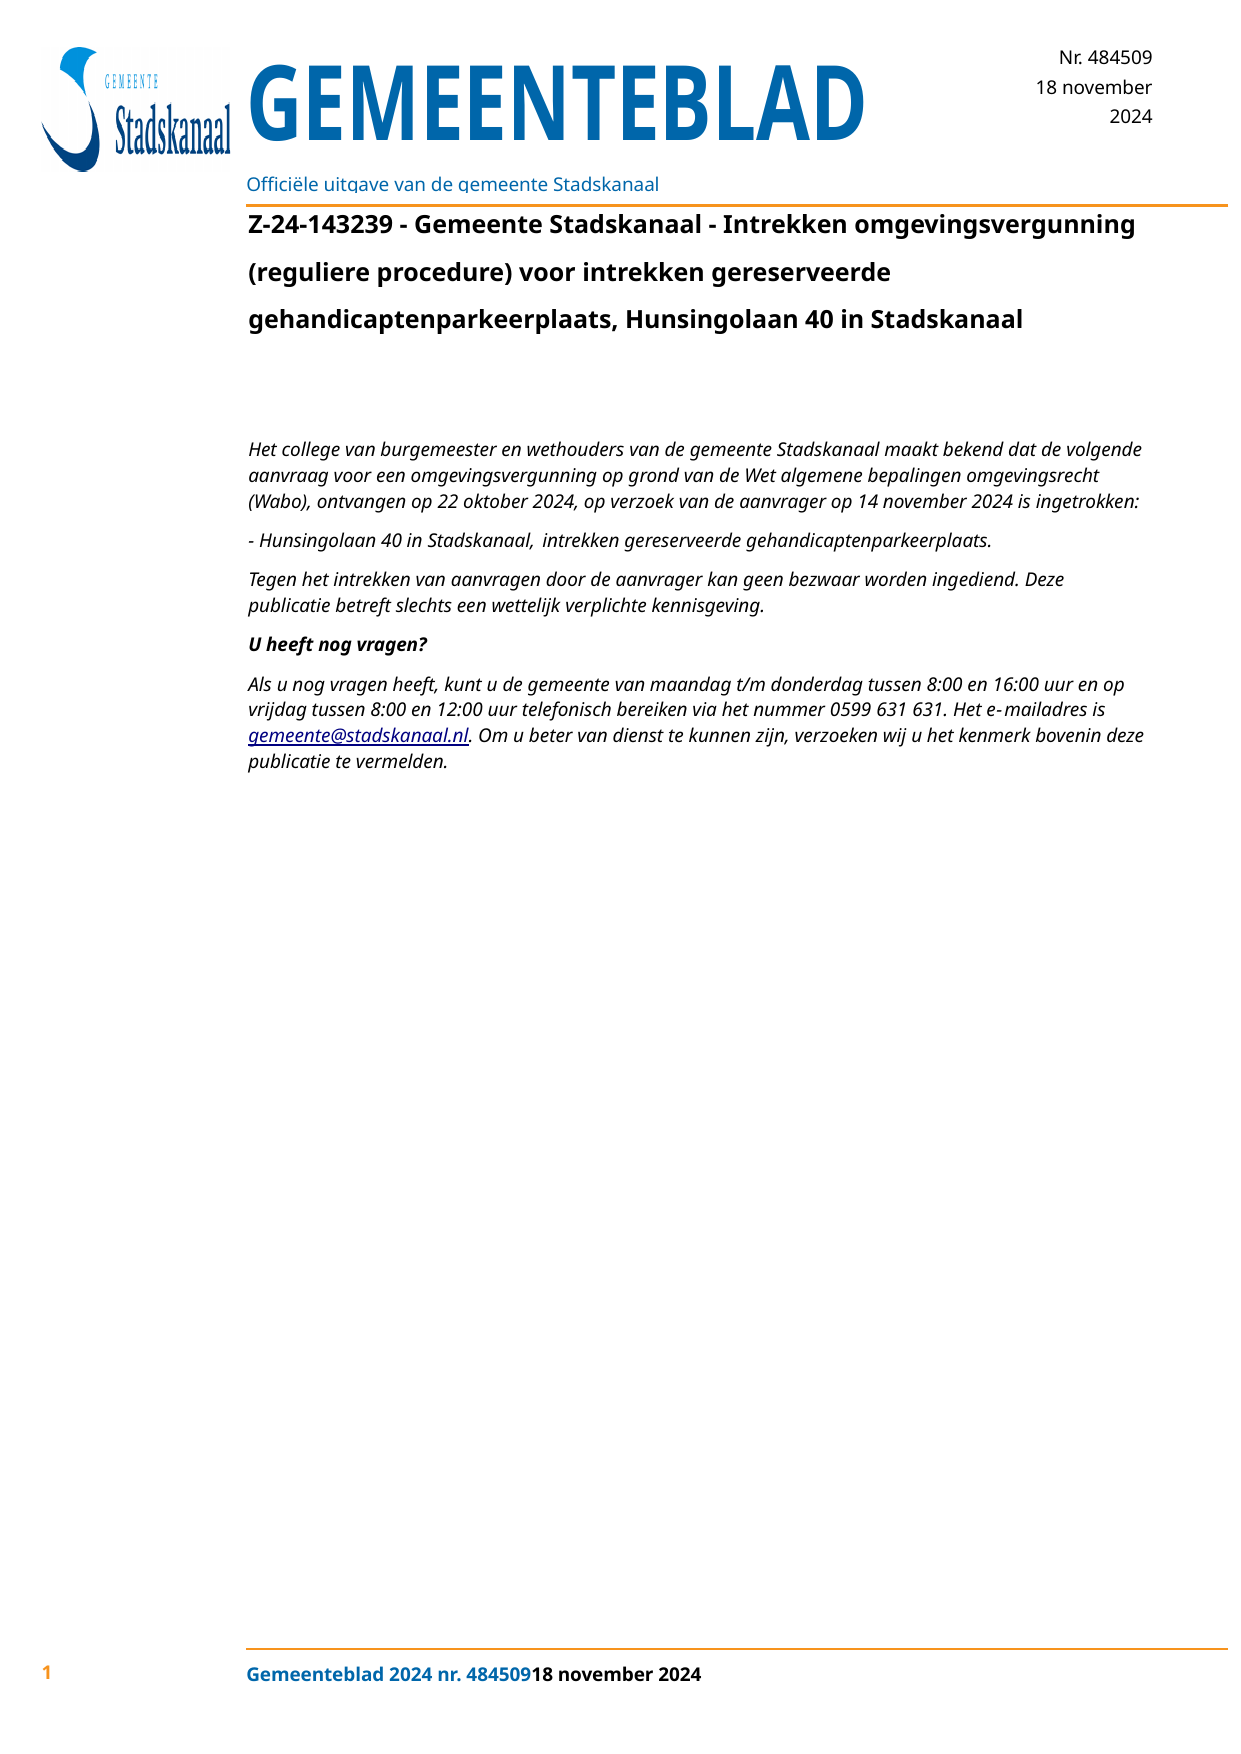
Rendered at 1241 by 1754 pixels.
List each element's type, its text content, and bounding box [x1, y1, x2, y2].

text Tegen het intrekken van aanvragen door de aanvrager kan geen bezwaar worden ingediend. Deze publicatie betreft slechts een wettelijk verplichte kennisgeving. [248, 567, 1152, 618]
text - Hunsingolaan 40 in Stadskanaal, intrekken gereserveerde gehandicaptenparkeerplaats. [248, 527, 1152, 553]
text Het college van burgemeester en wethouders van de gemeente Stadskanaal maakt bekend dat de volgende aanvraag voor een omgevingsvergunning op grond van de Wet algemene bepalingen omgevingsrecht (Wabo), ontvangen op 22 oktober 2024, op verzoek van de aanvrager op 14 november 2024 is ingetrokken: [248, 437, 1152, 514]
picture [41, 47, 231, 172]
text U heeft nog vragen? [248, 632, 1152, 657]
text Z-24-143239 - Gemeente Stadskanaal - Intrekken omgevingsvergunning (reguliere procedure) voor intrekken gereserveerde gehandicaptenparkeerplaats, Hunsingolaan 40 in Stadskanaal [248, 207, 1152, 336]
text Als u nog vragen heeft, kunt u de gemeente van maandag t/m donderdag tussen 8:00 en 16:00 uur en op vrijdag tussen 8:00 en 12:00 uur telefonisch bereiken via het nummer 0599 631 631. Het e‑mailadres is gemeente@stadskanaal.nl. Om u beter van dienst te kunnen zijn, verzoeken wij u het kenmerk bovenin deze publicatie te vermelden. [248, 671, 1152, 774]
